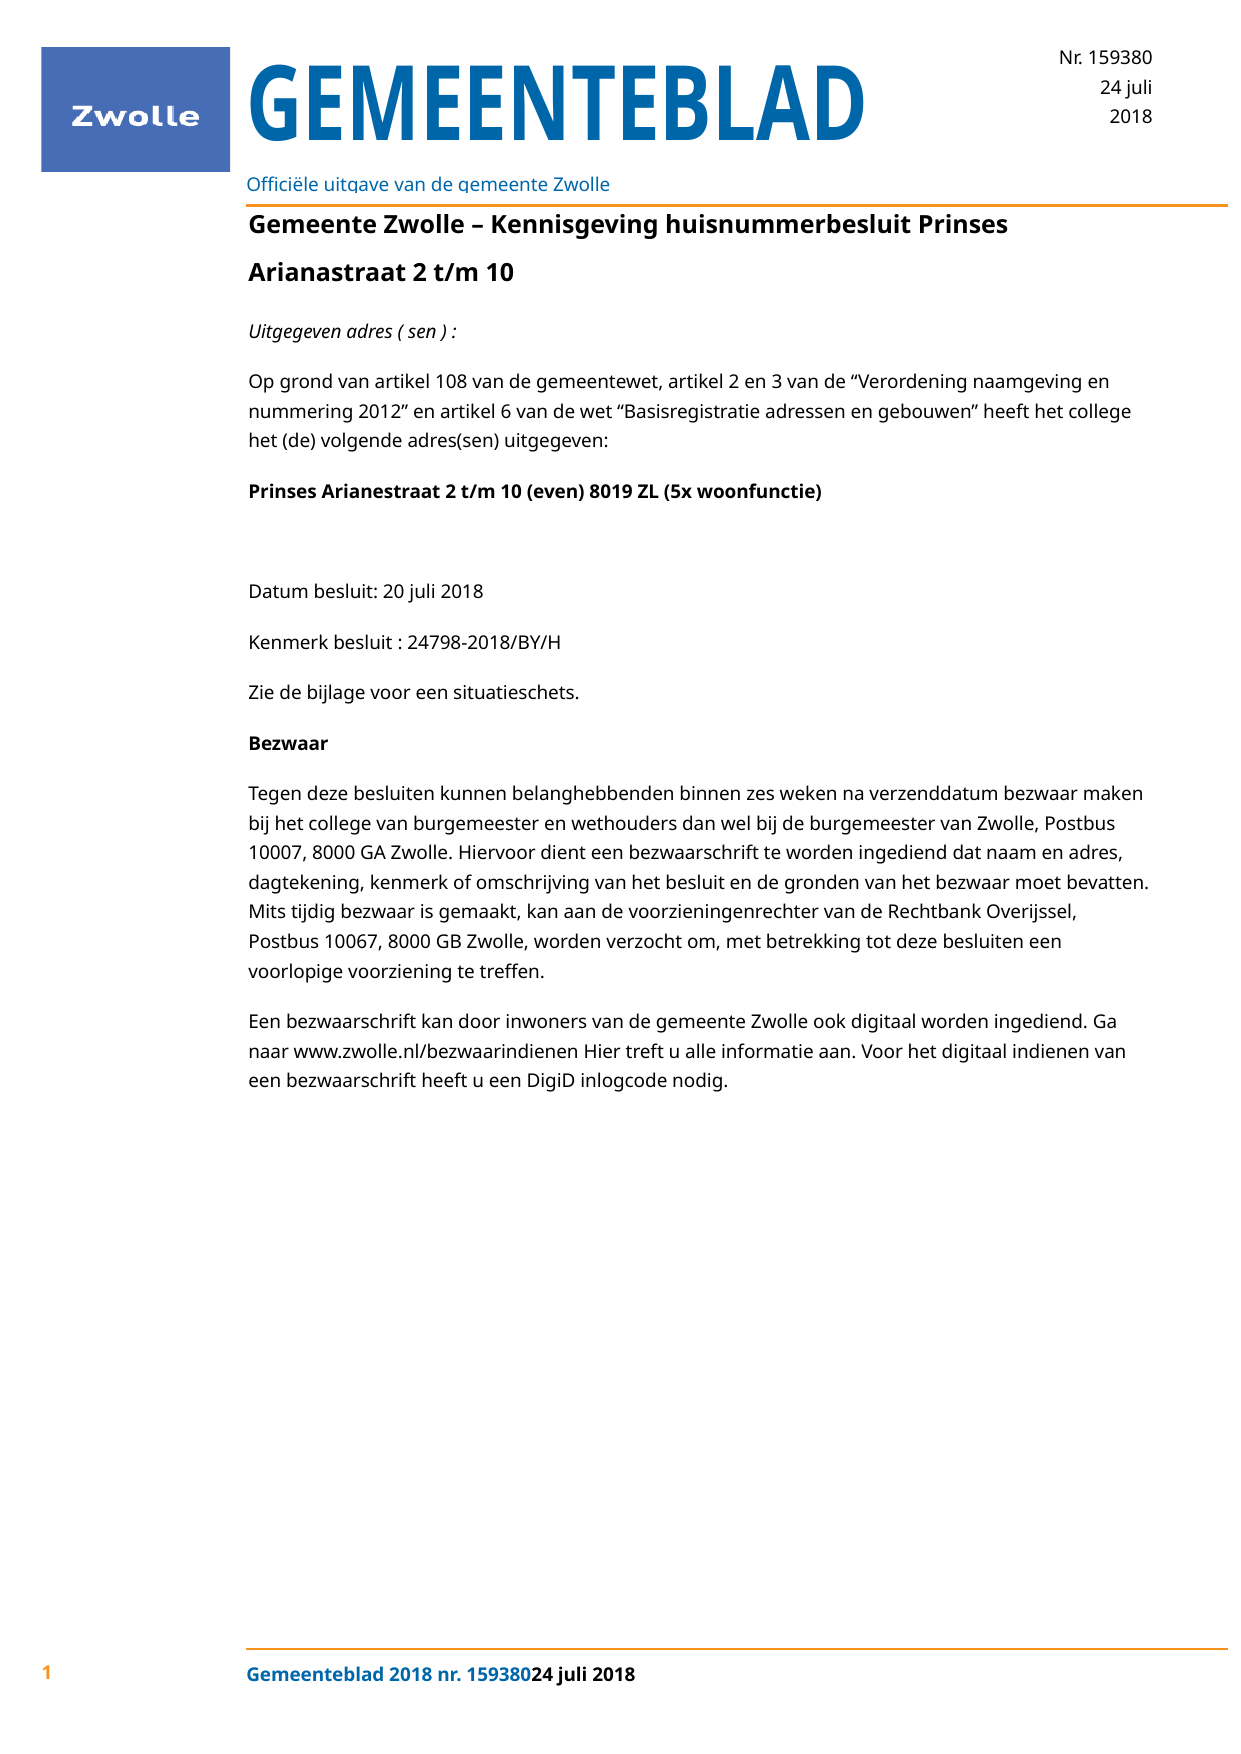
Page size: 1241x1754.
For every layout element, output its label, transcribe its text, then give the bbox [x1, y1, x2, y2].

text Datum besluit: 20 juli 2018 [248, 579, 1152, 604]
text Een bezwaarschrift kan door inwoners van de gemeente Zwolle ook digitaal worden ingediend. Ga naar www.zwolle.nl/bezwaarindienen Hier treft u alle informatie aan. Voor het digitaal indienen van een bezwaarschrift heeft u een DigiD inlogcode nodig. [248, 1008, 1152, 1093]
text Bezwaar [248, 730, 1152, 756]
picture [41, 47, 231, 172]
text Kenmerk besluit : 24798-2018/BY/H [248, 629, 1152, 655]
text Op grond van artikel 108 van de gemeentewet, artikel 2 en 3 van de “Verordening naamgeving en nummering 2012” en artikel 6 van de wet “Basisregistratie adressen en gebouwen” heeft het college het (de) volgende adres(sen) uitgegeven: [248, 368, 1152, 453]
text Zie de bijlage voor een situatieschets. [248, 679, 1152, 705]
text Tegen deze besluiten kunnen belanghebbenden binnen zes weken na verzenddatum bezwaar maken bij het college van burgemeester en wethouders dan wel bij de burgemeester van Zwolle, Postbus 10007, 8000 GA Zwolle. Hiervoor dient een bezwaarschrift te worden ingediend dat naam en adres, dagtekening, kenmerk of omschrijving van het besluit en de gronden van het bezwaar moet bevatten. Mits tijdig bezwaar is gemaakt, kan aan de voorzieningenrechter van de Rechtbank Overijssel, Postbus 10067, 8000 GB Zwolle, worden verzocht om, met betrekking tot deze besluiten een voorlopige voorziening te treffen. [248, 780, 1152, 984]
text Gemeente Zwolle – Kennisgeving huisnummerbesluit Prinses Arianastraat 2 t/m 10 [248, 207, 1152, 288]
text Uitgegeven adres ( sen ) : [248, 318, 1152, 344]
text Prinses Arianestraat 2 t/m 10 (even) 8019 ZL (5x woonfunctie) [248, 478, 1152, 504]
